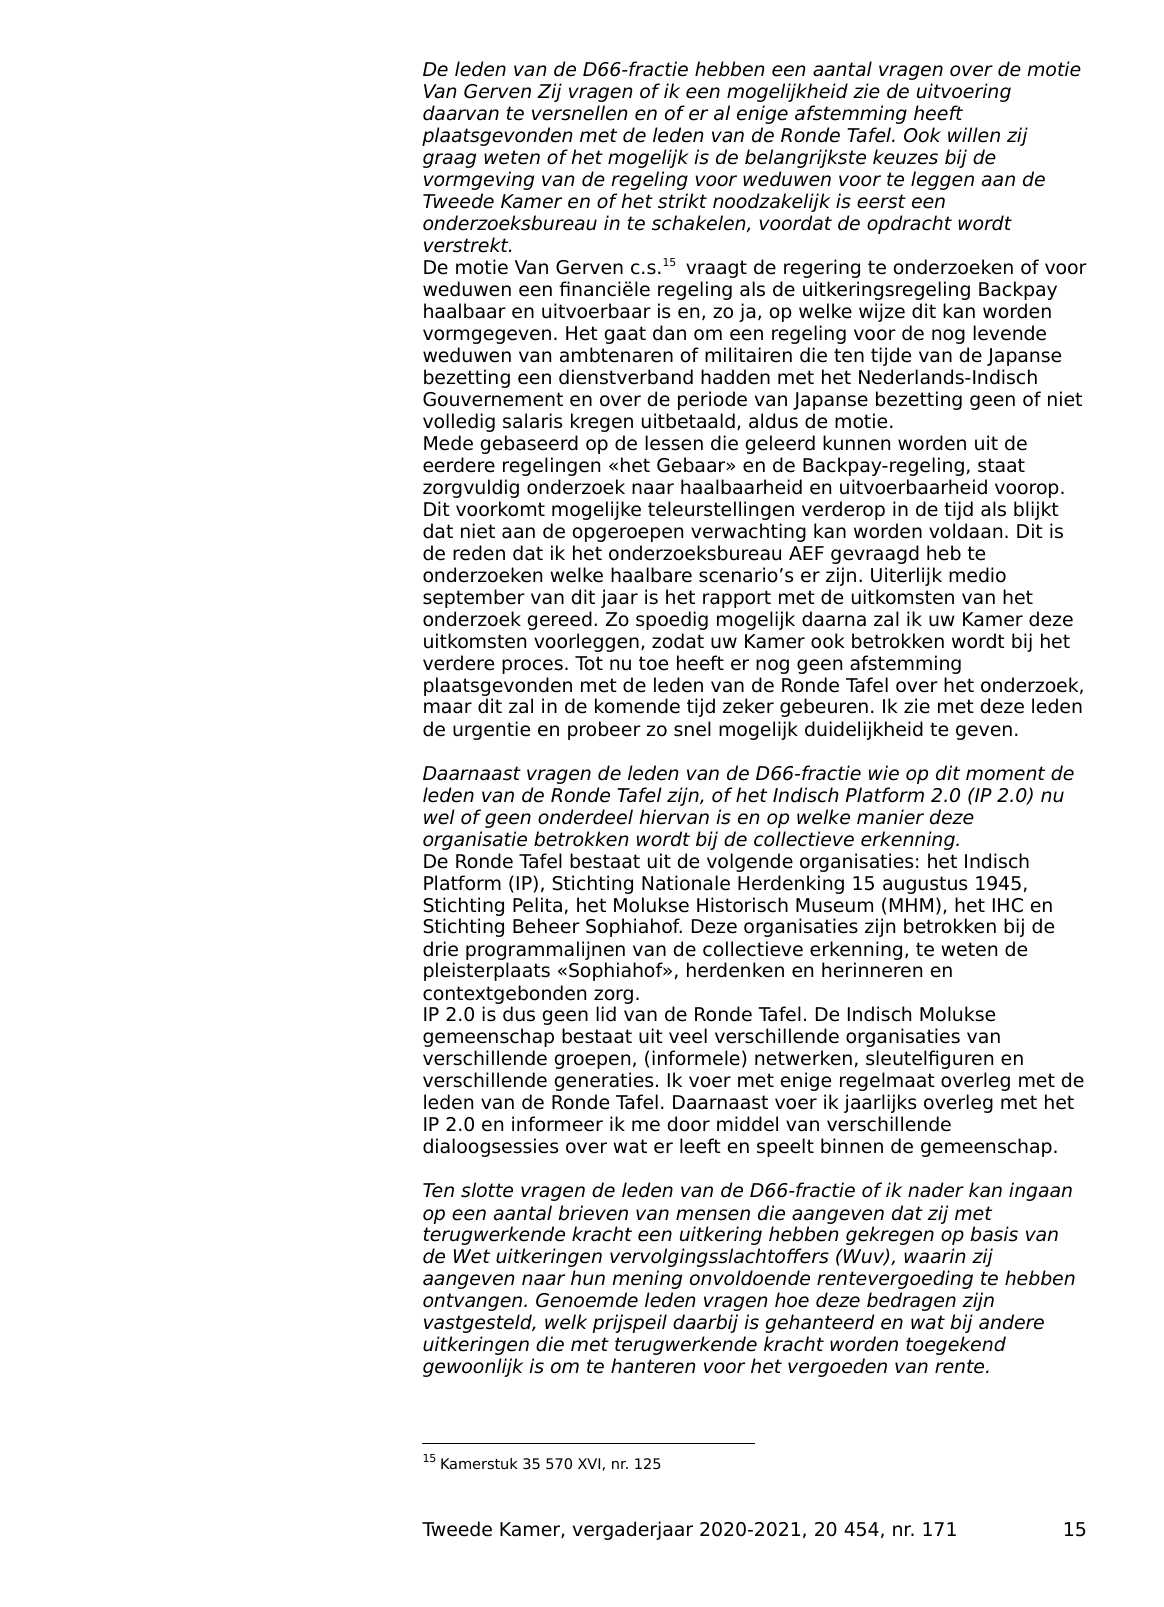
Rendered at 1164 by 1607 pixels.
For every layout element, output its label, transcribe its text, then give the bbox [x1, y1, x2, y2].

text IP 2.0 is dus geen lid van de Ronde Tafel. De Indisch Molukse gemeenschap bestaat uit veel verschillende organisaties van verschillende groepen, (informele) netwerken, sleutelfiguren en verschillende generaties. Ik voer met enige regelmaat overleg met de leden van de Ronde Tafel. Daarnaast voer ik jaarlijks overleg met het IP 2.0 en informeer ik me door middel van verschillende dialoogsessies over wat er leeft en speelt binnen de gemeenschap. [422, 1004, 1087, 1158]
text Daarnaast vragen de leden van de D66-fractie wie op dit moment de leden van de Ronde Tafel zijn, of het Indisch Platform 2.0 (IP 2.0) nu wel of geen onderdeel hiervan is en op welke manier deze organisatie betrokken wordt bij de collectieve erkenning. [422, 763, 1087, 851]
text Ten slotte vragen de leden van de D66-fractie of ik nader kan ingaan op een aantal brieven van mensen die aangeven dat zij met terugwerkende kracht een uitkering hebben gekregen op basis van de Wet uitkeringen vervolgingsslachtoffers (Wuv), waarin zij aangeven naar hun mening onvoldoende rentevergoeding te hebben ontvangen. Genoemde leden vragen hoe deze bedragen zijn vastgesteld, welk prijspeil daarbij is gehanteerd en wat bij andere uitkeringen die met terugwerkende kracht worden toegekend gewoonlijk is om te hanteren voor het vergoeden van rente. [422, 1180, 1087, 1378]
text Mede gebaseerd op de lessen die geleerd kunnen worden uit de eerdere regelingen «het Gebaar» en de Backpay-regeling, staat zorgvuldig onderzoek naar haalbaarheid en uitvoerbaarheid voorop. Dit voorkomt mogelijke teleurstellingen verderop in de tijd als blijkt dat niet aan de opgeroepen verwachting kan worden voldaan. Dit is de reden dat ik het onderzoeksbureau AEF gevraagd heb te onderzoeken welke haalbare scenario’s er zijn. Uiterlijk medio september van dit jaar is het rapport met de uitkomsten van het onderzoek gereed. Zo spoedig mogelijk daarna zal ik uw Kamer deze uitkomsten voorleggen, zodat uw Kamer ook betrokken wordt bij het verdere proces. Tot nu toe heeft er nog geen afstemming plaatsgevonden met de leden van de Ronde Tafel over het onderzoek, maar dit zal in de komende tijd zeker gebeuren. Ik zie met deze leden de urgentie en probeer zo snel mogelijk duidelijkheid te geven. [422, 433, 1087, 740]
text De motie Van Gerven c.s. vraagt de regering te onderzoeken of voor weduwen een financiële regeling als de uitkeringsregeling Backpay haalbaar en uitvoerbaar is en, zo ja, op welke wijze dit kan worden vormgegeven. Het gaat dan om een regeling voor de nog levende weduwen van ambtenaren of militairen die ten tijde van de Japanse bezetting een dienstverband hadden met het Nederlands-Indisch Gouvernement en over de periode van Japanse bezetting geen of niet volledig salaris kregen uitbetaald, aldus de motie. [422, 257, 1087, 433]
text De leden van de D66-fractie hebben een aantal vragen over de motie Van Gerven Zij vragen of ik een mogelijkheid zie de uitvoering daarvan te versnellen en of er al enige afstemming heeft plaatsgevonden met de leden van de Ronde Tafel. Ook willen zij graag weten of het mogelijk is de belangrijkste keuzes bij de vormgeving van de regeling voor weduwen voor te leggen aan de Tweede Kamer en of het strikt noodzakelijk is eerst een onderzoeksbureau in te schakelen, voordat de opdracht wordt verstrekt. [422, 59, 1087, 257]
text Kamerstuk 35 570 XVI, nr. 125 [422, 1452, 1087, 1474]
text De Ronde Tafel bestaat uit de volgende organisaties: het Indisch Platform (IP), Stichting Nationale Herdenking 15 augustus 1945, Stichting Pelita, het Molukse Historisch Museum (MHM), het IHC en Stichting Beheer Sophiahof. Deze organisaties zijn betrokken bij de drie programmalijnen van de collectieve erkenning, te weten de pleisterplaats «Sophiahof», herdenken en herinneren en contextgebonden zorg. [422, 851, 1087, 1004]
